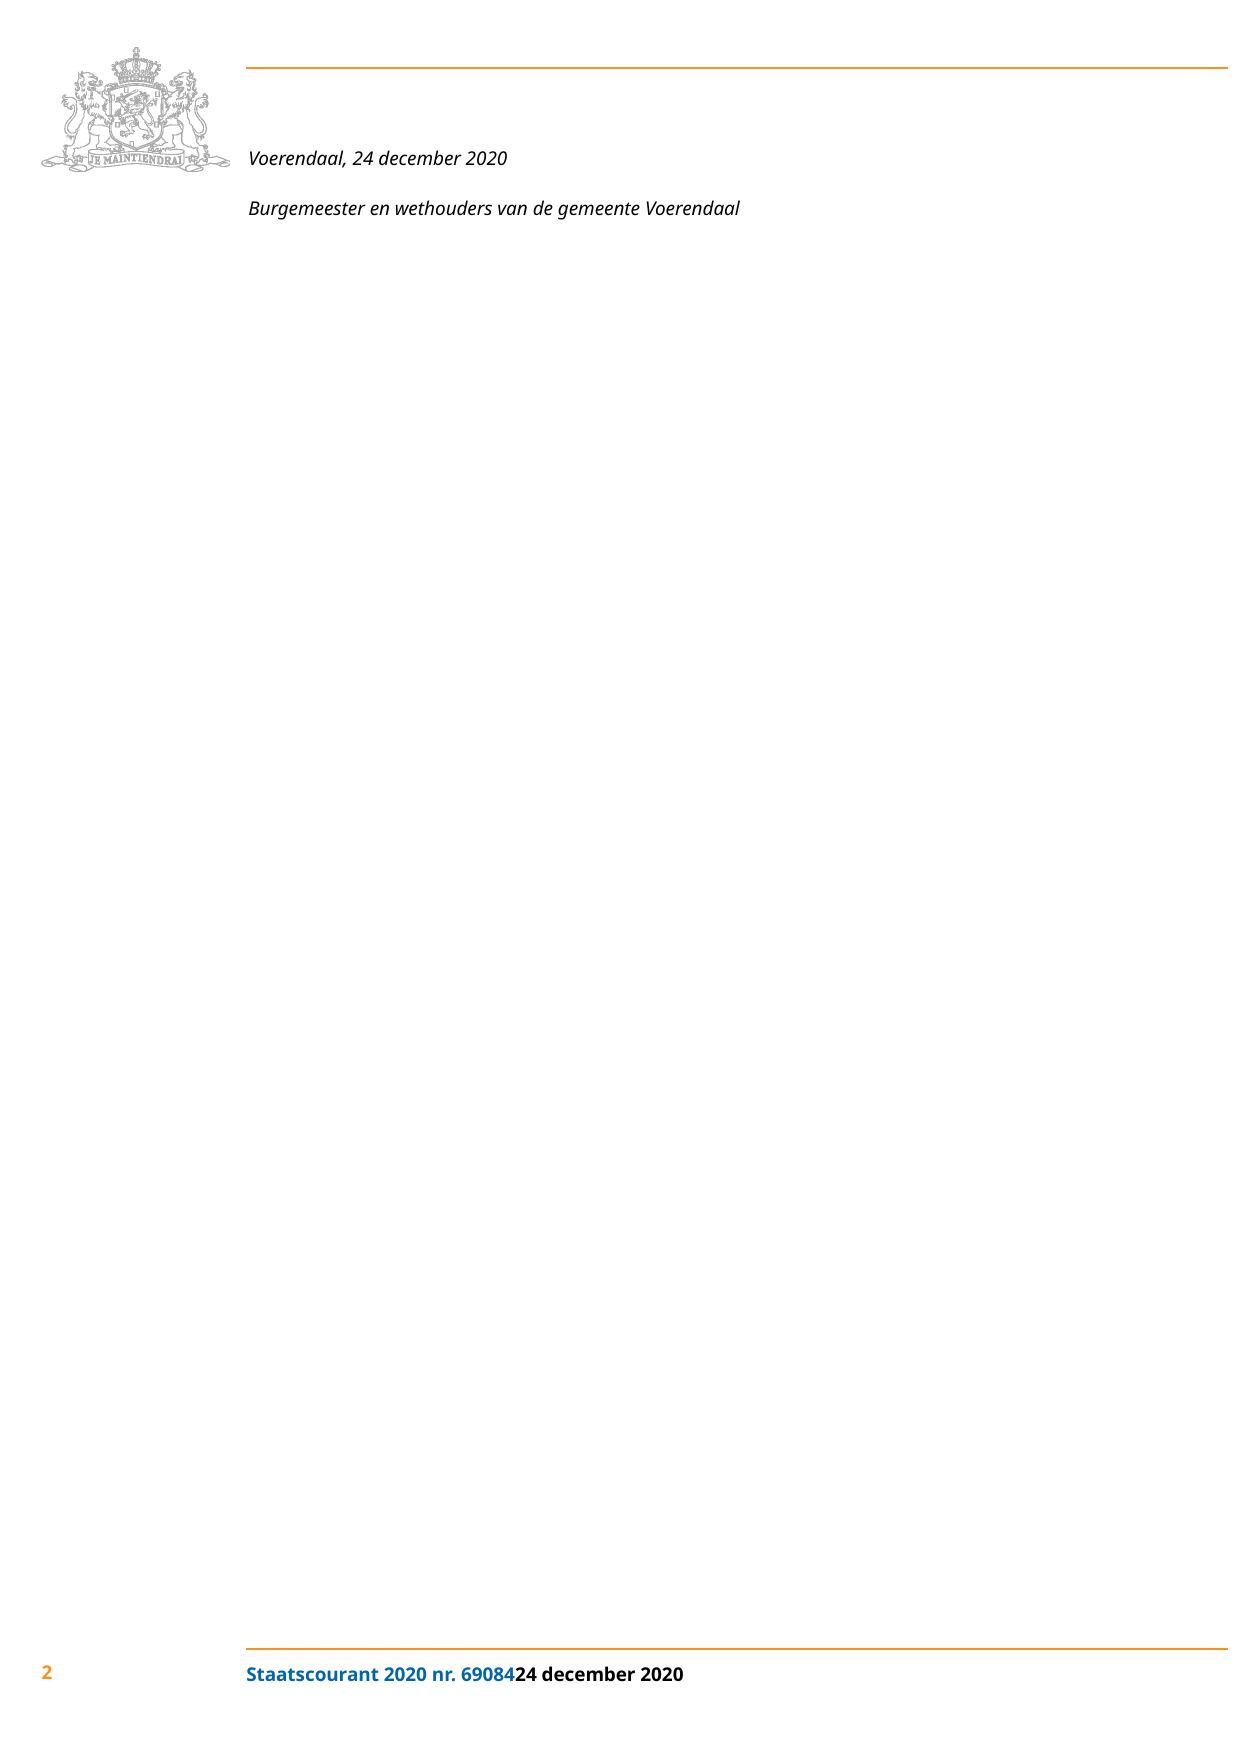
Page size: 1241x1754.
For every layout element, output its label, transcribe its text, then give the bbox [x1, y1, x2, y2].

text Voerendaal, 24 december 2020 [248, 145, 1152, 171]
text Burgemeester en wethouders van de gemeente Voerendaal [248, 196, 1152, 221]
picture [41, 47, 231, 172]
